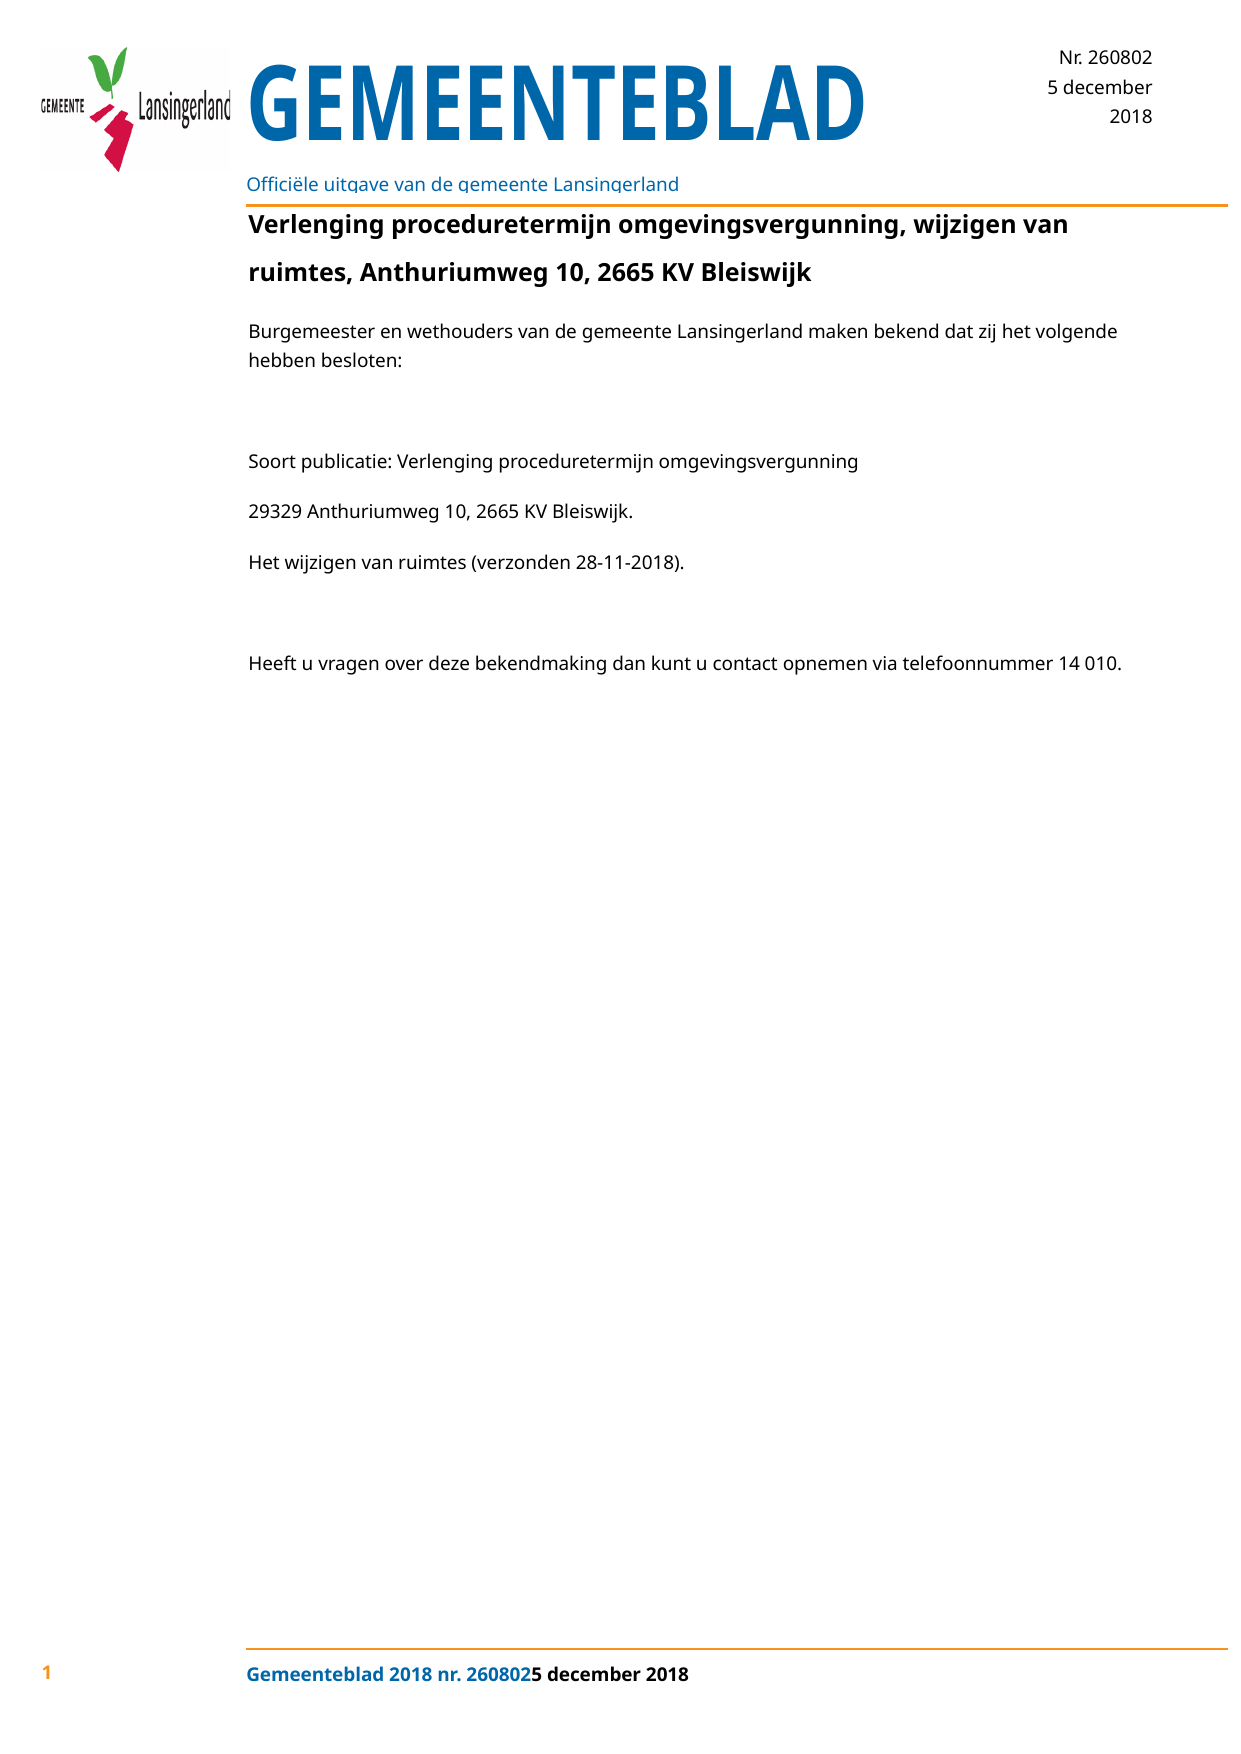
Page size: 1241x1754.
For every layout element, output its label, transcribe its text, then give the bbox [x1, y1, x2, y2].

picture [41, 47, 231, 172]
text 29329 Anthuriumweg 10, 2665 KV Bleiswijk. [248, 499, 1152, 524]
text Het wijzigen van ruimtes (verzonden 28-11-2018). [248, 549, 1152, 575]
text Heeft u vragen over deze bekendmaking dan kunt u contact opnemen via telefoonnummer 14 010. [248, 650, 1152, 676]
text Burgemeester en wethouders van de gemeente Lansingerland maken bekend dat zij het volgende hebben besloten: [248, 318, 1152, 373]
text Soort publicatie: Verlenging proceduretermijn omgevingsvergunning [248, 448, 1152, 474]
text Verlenging proceduretermijn omgevingsvergunning, wijzigen van ruimtes, Anthuriumweg 10, 2665 KV Bleiswijk [248, 207, 1152, 288]
